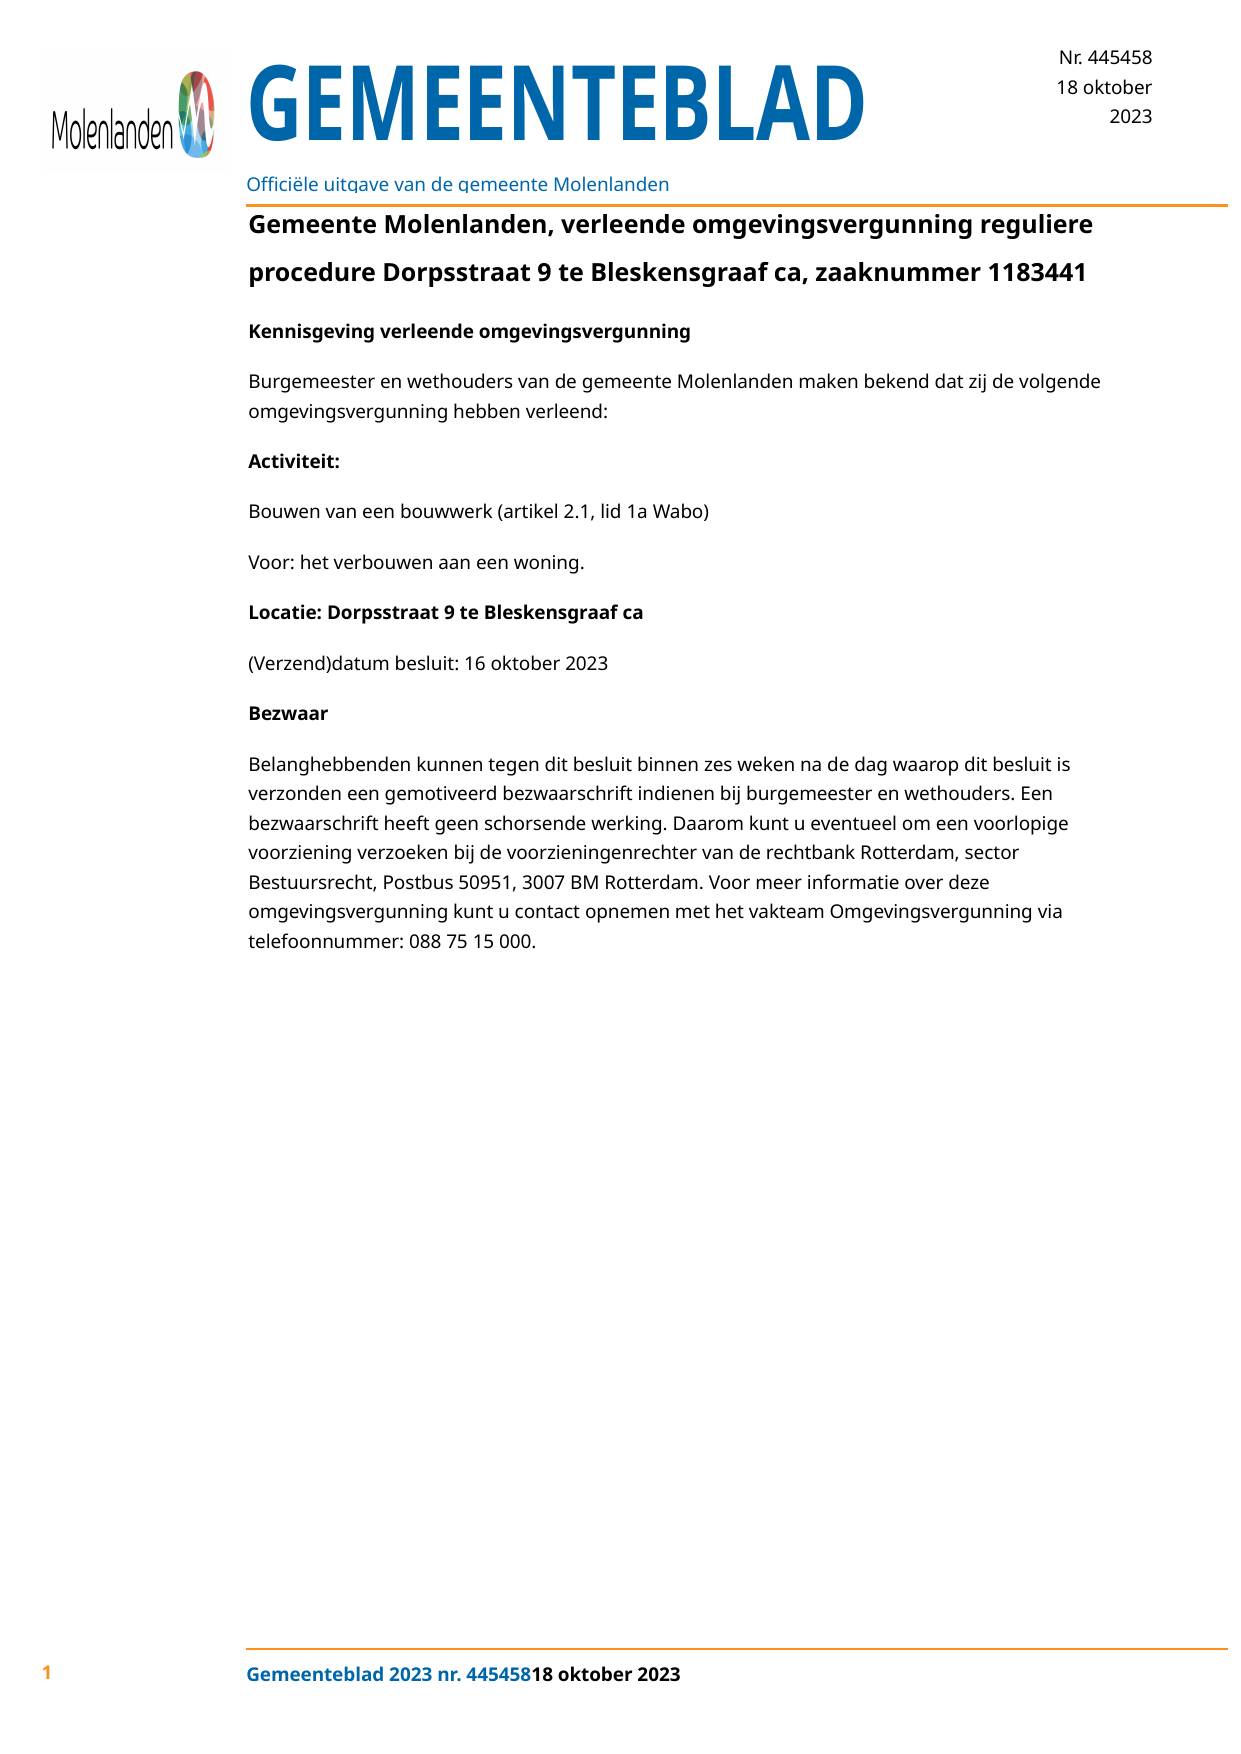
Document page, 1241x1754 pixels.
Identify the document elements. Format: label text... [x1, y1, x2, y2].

picture [41, 47, 231, 172]
text (Verzend)datum besluit: 16 oktober 2023 [248, 650, 1152, 676]
text Voor: het verbouwen aan een woning. [248, 549, 1152, 575]
text Belanghebbenden kunnen tegen dit besluit binnen zes weken na de dag waarop dit besluit is verzonden een gemotiveerd bezwaarschrift indienen bij burgemeester en wethouders. Een bezwaarschrift heeft geen schorsende werking. Daarom kunt u eventueel om een voorlopige voorziening verzoeken bij de voorzieningenrechter van de rechtbank Rotterdam, sector Bestuursrecht, Postbus 50951, 3007 BM Rotterdam. Voor meer informatie over deze omgevingsvergunning kunt u contact opnemen met het vakteam Omgevingsvergunning via telefoonnummer: 088 75 15 000. [248, 751, 1152, 954]
text Locatie: Dorpsstraat 9 te Bleskensgraaf ca [248, 599, 1152, 625]
text Burgemeester en wethouders van de gemeente Molenlanden maken bekend dat zij de volgende omgevingsvergunning hebben verleend: [248, 368, 1152, 424]
text Kennisgeving verleende omgevingsvergunning [248, 318, 1152, 344]
text Gemeente Molenlanden, verleende omgevingsvergunning reguliere procedure Dorpsstraat 9 te Bleskensgraaf ca, zaaknummer 1183441 [248, 207, 1152, 288]
text Bouwen van een bouwwerk (artikel 2.1, lid 1a Wabo) [248, 499, 1152, 524]
text Activiteit: [248, 448, 1152, 474]
text Bezwaar [248, 700, 1152, 726]
